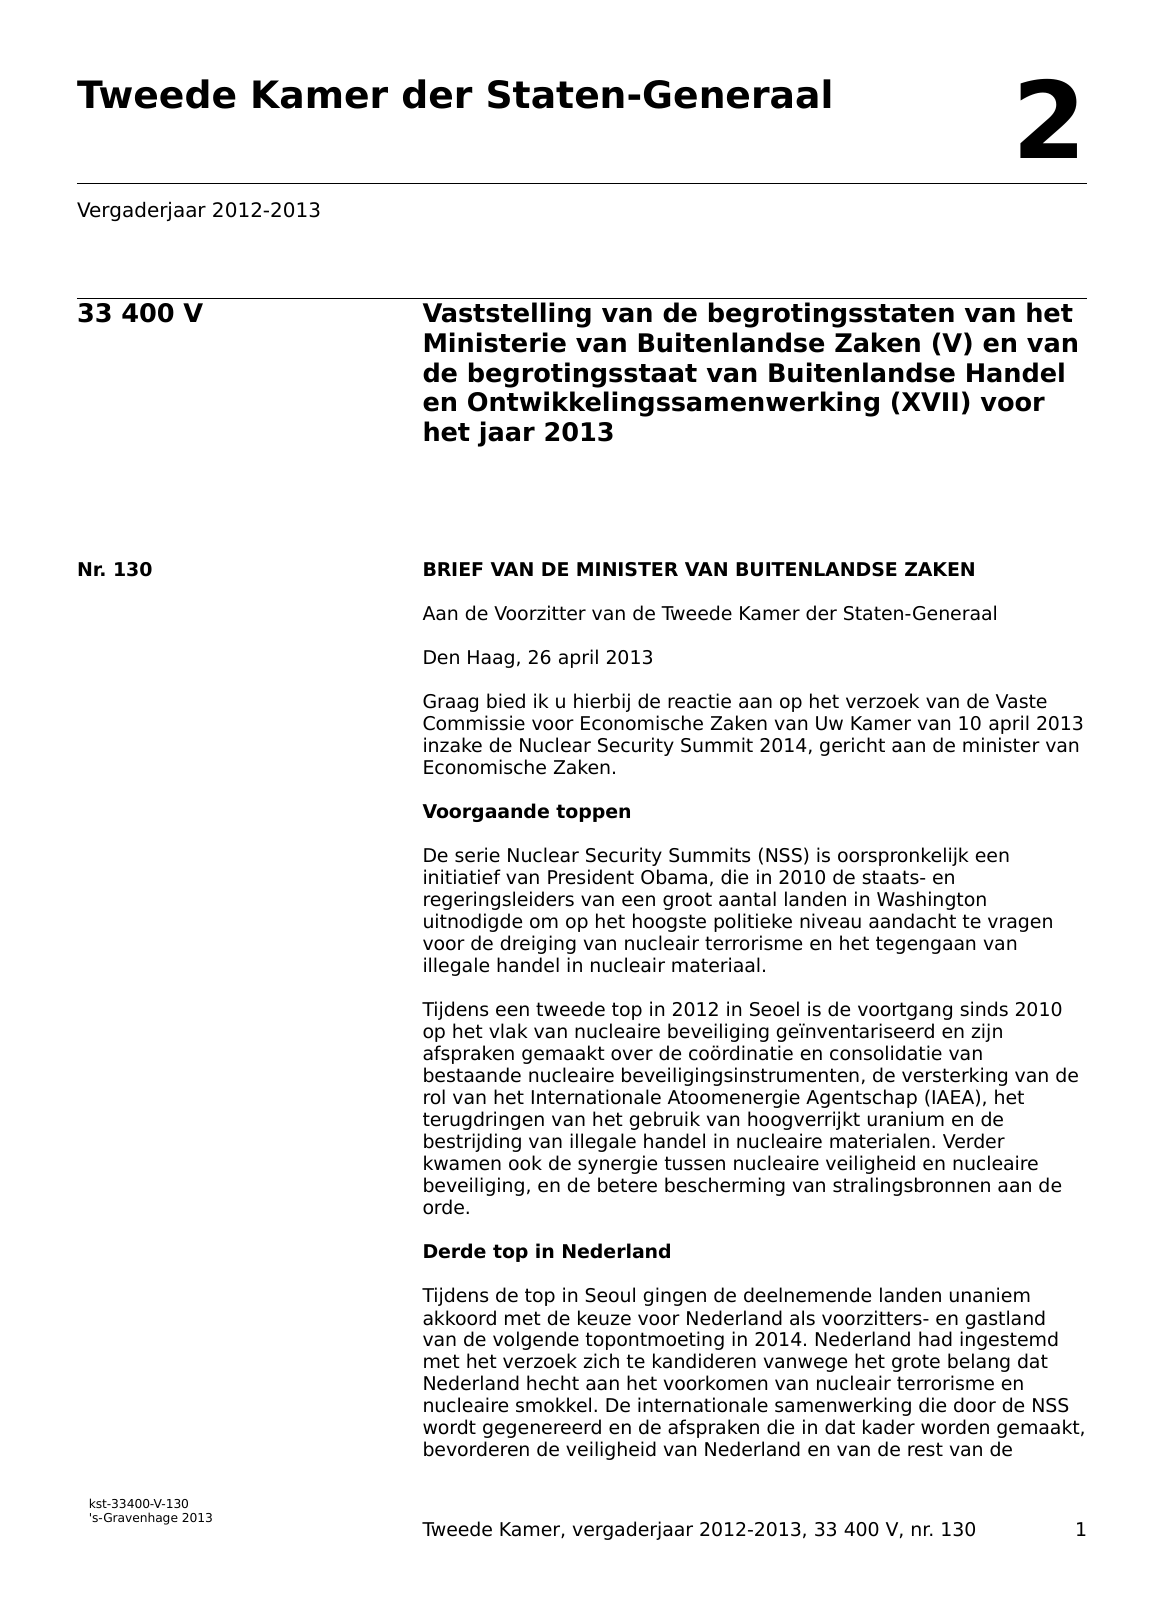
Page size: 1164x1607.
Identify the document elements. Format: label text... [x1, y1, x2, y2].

text 's-Gravenhage 2013 [88, 1511, 323, 1525]
table_cell Vergaderjaar 2012-2013 [77, 184, 1087, 298]
text De serie Nuclear Security Summits (NSS) is oorspronkelijk een initiatief van President Obama, die in 2010 de staats- en regeringsleiders van een groot aantal landen in Washington uitnodigde om op het hoogste politieke niveau aandacht te vragen voor de dreiging van nucleair terrorisme en het tegengaan van illegale handel in nucleair materiaal. [422, 845, 1087, 977]
text Aan de Voorzitter van de Tweede Kamer der Staten-Generaal [422, 603, 1087, 624]
text Tijdens een tweede top in 2012 in Seoel is de voortgang sinds 2010 op het vlak van nucleaire beveiliging geïnventariseerd en zijn afspraken gemaakt over de coördinatie en consolidatie van bestaande nucleaire beveiligingsinstrumenten, de versterking van de rol van het Internationale Atoomenergie Agentschap (IAEA), het terugdringen van het gebruik van hoogverrijkt uranium en de bestrijding van illegale handel in nucleaire materialen. Verder kwamen ook de synergie tussen nucleaire veiligheid en nucleaire beveiliging, en de betere bescherming van stralingsbronnen aan de orde. [422, 999, 1087, 1219]
subtitle Voorgaande toppen [422, 801, 1087, 823]
text kst-33400-V-130 [88, 1497, 323, 1511]
text Den Haag, 26 april 2013 [422, 647, 1087, 669]
subtitle Derde top in Nederland [422, 1241, 1087, 1263]
subtitle 33 400 V Vaststelling van de begrotingsstaten van het Ministerie van Buitenlandse Zaken (V) en van de begrotingsstaat van Buitenlandse Handel en Ontwikkelingssamenwerking (XVII) voor het jaar 2013 [77, 299, 1087, 447]
table_header 2 [886, 59, 1087, 183]
table_header Tweede Kamer der Staten-Generaal [77, 59, 886, 183]
text Tijdens de top in Seoul gingen de deelnemende landen unaniem akkoord met de keuze voor Nederland als voorzitters- en gastland van de volgende topontmoeting in 2014. Nederland had ingestemd met het verzoek zich te kandideren vanwege het grote belang dat Nederland hecht aan het voorkomen van nucleair terrorisme en nucleaire smokkel. De internationale samenwerking die door de NSS wordt gegenereerd en de afspraken die in dat kader worden gemaakt, bevorderen de veiligheid van Nederland en van de rest van de [422, 1285, 1087, 1461]
text Graag bied ik u hierbij de reactie aan op het verzoek van de Vaste Commissie voor Economische Zaken van Uw Kamer van 10 april 2013 inzake de Nuclear Security Summit 2014, gericht aan de minister van Economische Zaken. [422, 691, 1087, 779]
subtitle Nr. 130 BRIEF VAN DE MINISTER VAN BUITENLANDSE ZAKEN [77, 558, 1087, 580]
